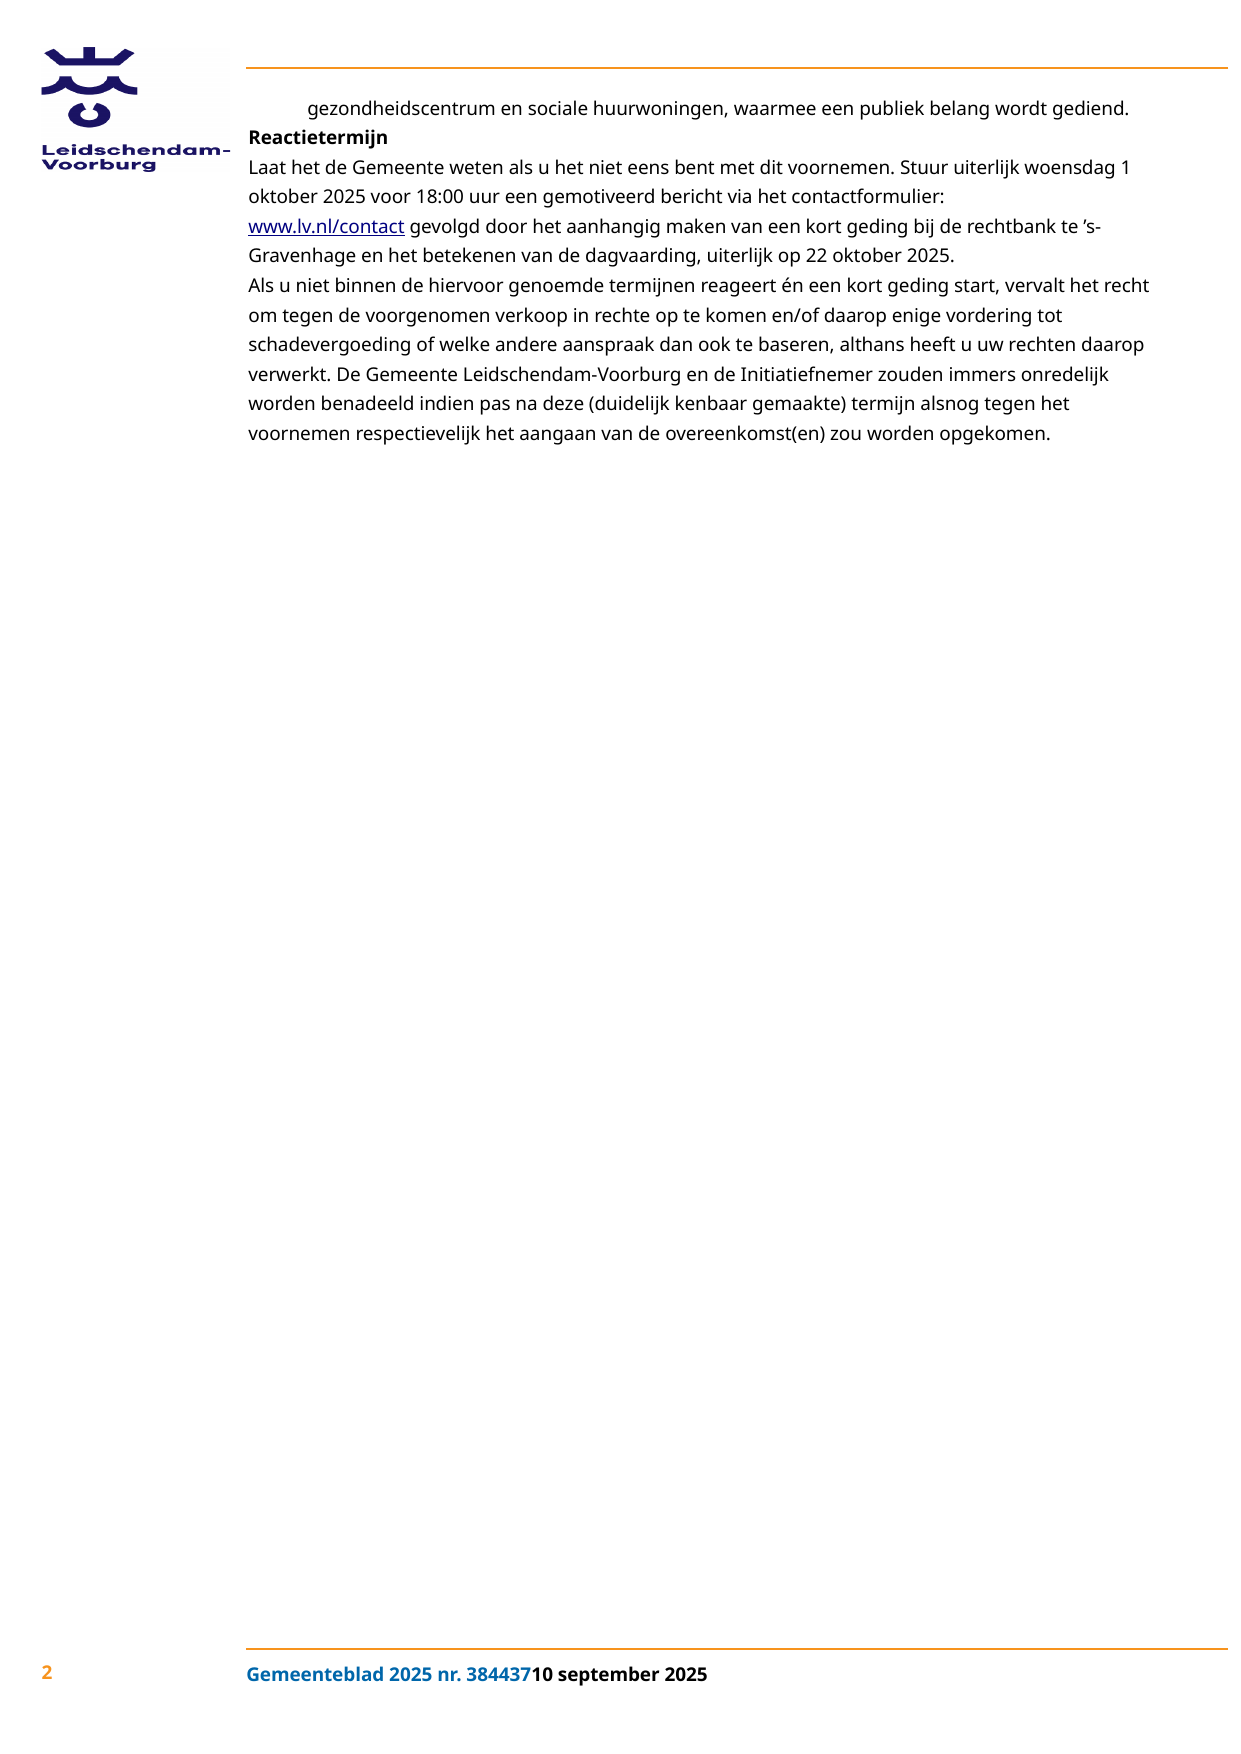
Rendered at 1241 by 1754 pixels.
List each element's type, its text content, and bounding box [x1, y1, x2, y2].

text Laat het de Gemeente weten als u het niet eens bent met dit voornemen. Stuur uiterlijk woensdag 1 oktober 2025 voor 18:00 uur een gemotiveerd bericht via het contactformulier: www.lv.nl/contact gevolgd door het aanhangig maken van een kort geding bij de rechtbank te ’s-Gravenhage en het betekenen van de dagvaarding, uiterlijk op 22 oktober 2025. [248, 154, 1152, 268]
text Reactietermijn [248, 124, 1152, 150]
picture [41, 47, 231, 172]
text Als u niet binnen de hiervoor genoemde termijnen reageert én een kort geding start, vervalt het recht om tegen de voorgenomen verkoop in rechte op te komen en/of daarop enige vordering tot schadevergoeding of welke andere aanspraak dan ook te baseren, althans heeft u uw rechten daarop verwerkt. De Gemeente Leidschendam-Voorburg en de Initiatiefnemer zouden immers onredelijk worden benadeeld indien pas na deze (duidelijk kenbaar gemaakte) termijn alsnog tegen het voornemen respectievelijk het aangaan van de overeenkomst(en) zou worden opgekomen. [248, 272, 1152, 446]
list gezondheidscentrum en sociale huurwoningen, waarmee een publiek belang wordt gediend. [248, 95, 1152, 121]
